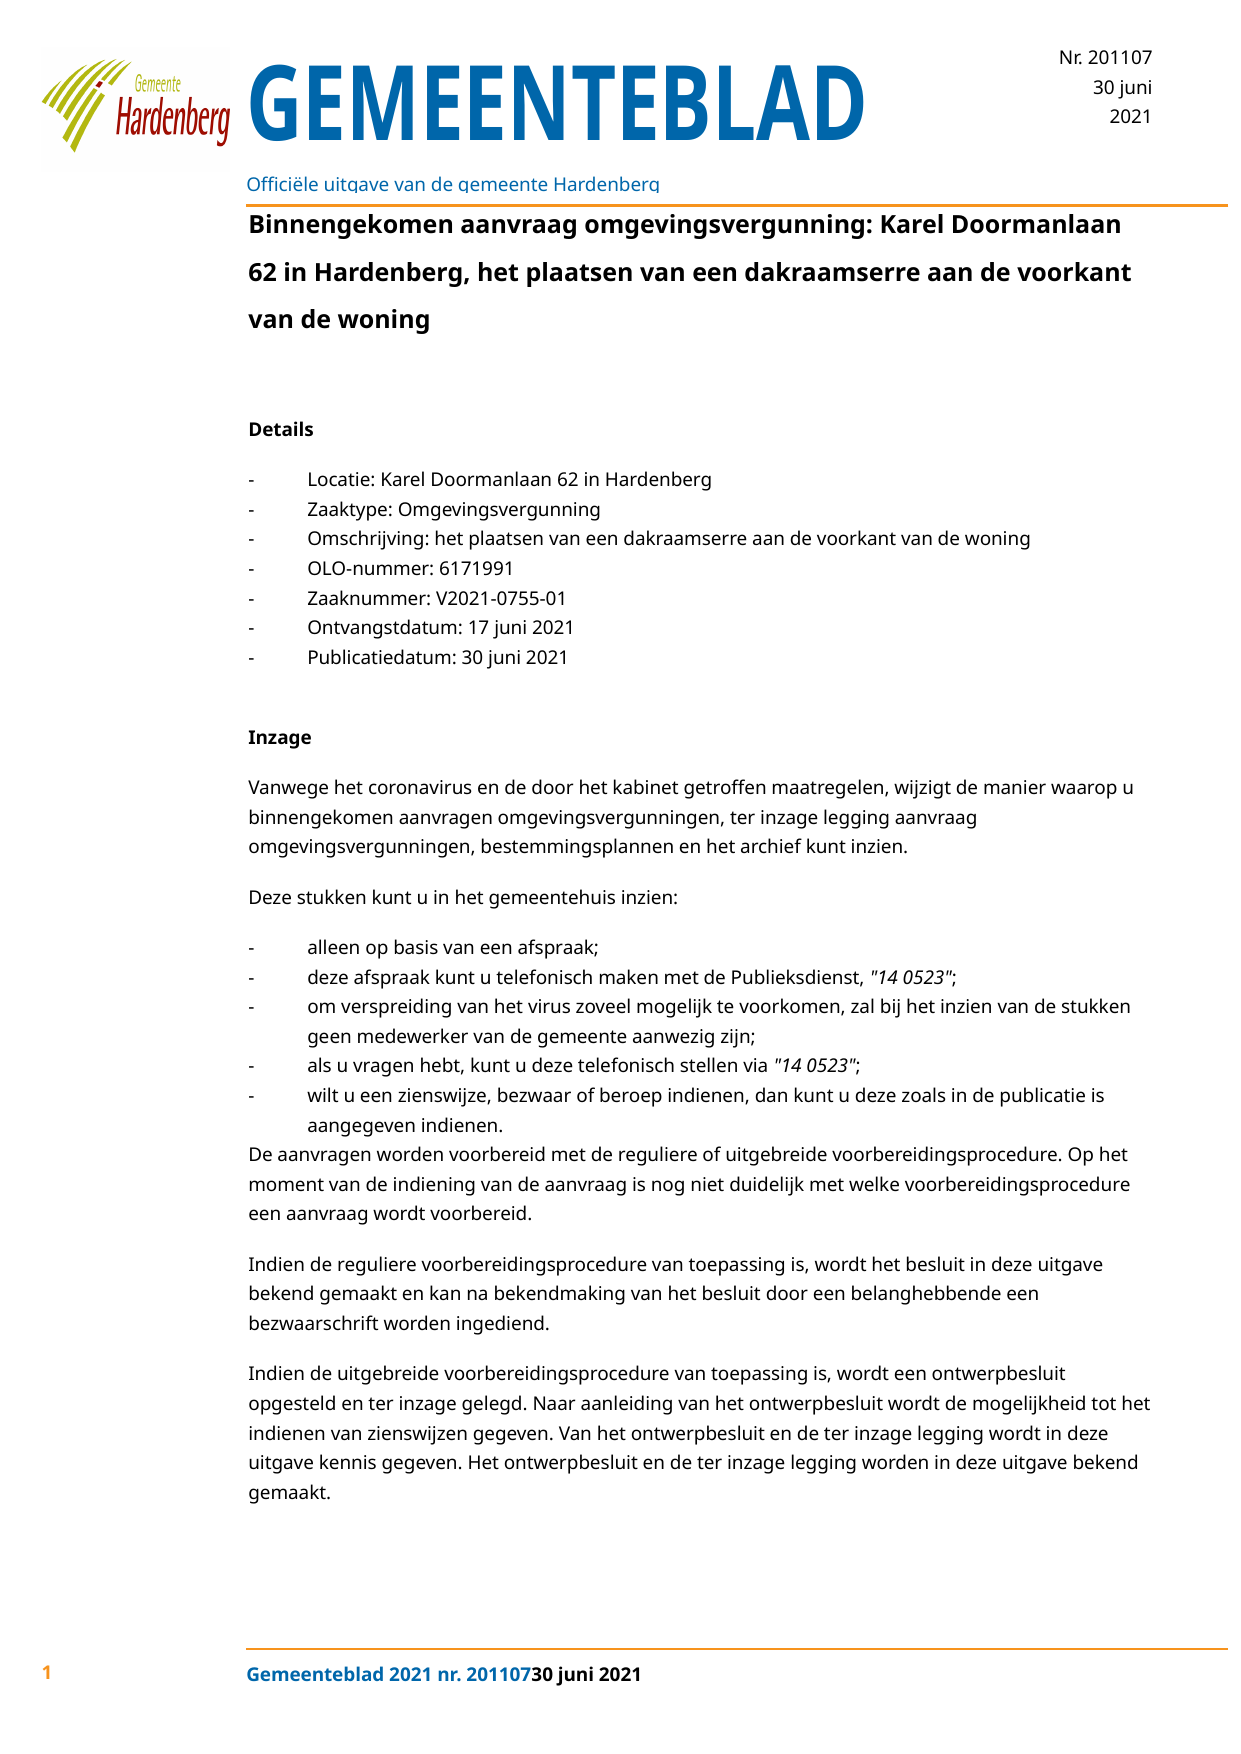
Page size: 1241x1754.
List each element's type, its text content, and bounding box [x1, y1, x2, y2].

list Omschrijving: het plaatsen van een dakraamserre aan de voorkant van de woning [248, 526, 1152, 551]
text Indien de reguliere voorbereidingsprocedure van toepassing is, wordt het besluit in deze uitgave bekend gemaakt en kan na bekendmaking van het besluit door een belanghebbende een bezwaarschrift worden ingediend. [248, 1251, 1152, 1336]
list Locatie: Karel Doormanlaan 62 in Hardenberg [248, 466, 1152, 492]
list Ontvangstdatum: 17 juni 2021 [248, 614, 1152, 640]
text Vanwege het coronavirus en de door het kabinet getroffen maatregelen, wijzigt de manier waarop u binnengekomen aanvragen omgevingsvergunningen, ter inzage legging aanvraag omgevingsvergunningen, bestemmingsplannen en het archief kunt inzien. [248, 774, 1152, 859]
list wilt u een zienswijze, bezwaar of beroep indienen, dan kunt u deze zoals in de publicatie is aangegeven indienen. [248, 1082, 1152, 1137]
text Inzage [248, 724, 1152, 749]
list Zaaktype: Omgevingsvergunning [248, 496, 1152, 522]
text Indien de uitgebreide voorbereidingsprocedure van toepassing is, wordt een ontwerpbesluit opgesteld en ter inzage gelegd. Naar aanleiding van het ontwerpbesluit wordt de mogelijkheid tot het indienen van zienswijzen gegeven. Van het ontwerpbesluit en de ter inzage legging wordt in deze uitgave kennis gegeven. Het ontwerpbesluit en de ter inzage legging worden in deze uitgave bekend gemaakt. [248, 1361, 1152, 1504]
text De aanvragen worden voorbereid met de reguliere of uitgebreide voorbereidingsprocedure. Op het moment van de indiening van de aanvraag is nog niet duidelijk met welke voorbereidingsprocedure een aanvraag wordt voorbereid. [248, 1141, 1152, 1226]
text Binnengekomen aanvraag omgevingsvergunning: Karel Doormanlaan 62 in Hardenberg, het plaatsen van een dakraamserre aan de voorkant van de woning [248, 207, 1152, 336]
text Deze stukken kunt u in het gemeentehuis inzien: [248, 884, 1152, 909]
picture [41, 47, 231, 172]
list Publicatiedatum: 30 juni 2021 [248, 644, 1152, 669]
list Zaaknummer: V2021-0755-01 [248, 585, 1152, 610]
list om verspreiding van het virus zoveel mogelijk te voorkomen, zal bij het inzien van de stukken geen medewerker van de gemeente aanwezig zijn; [248, 993, 1152, 1049]
list OLO-nummer: 6171991 [248, 555, 1152, 581]
list alleen op basis van een afspraak; [248, 934, 1152, 960]
list als u vragen hebt, kunt u deze telefonisch stellen via "14 0523"; [248, 1053, 1152, 1078]
list deze afspraak kunt u telefonisch maken met de Publieksdienst, "14 0523"; [248, 964, 1152, 989]
text Details [248, 416, 1152, 442]
